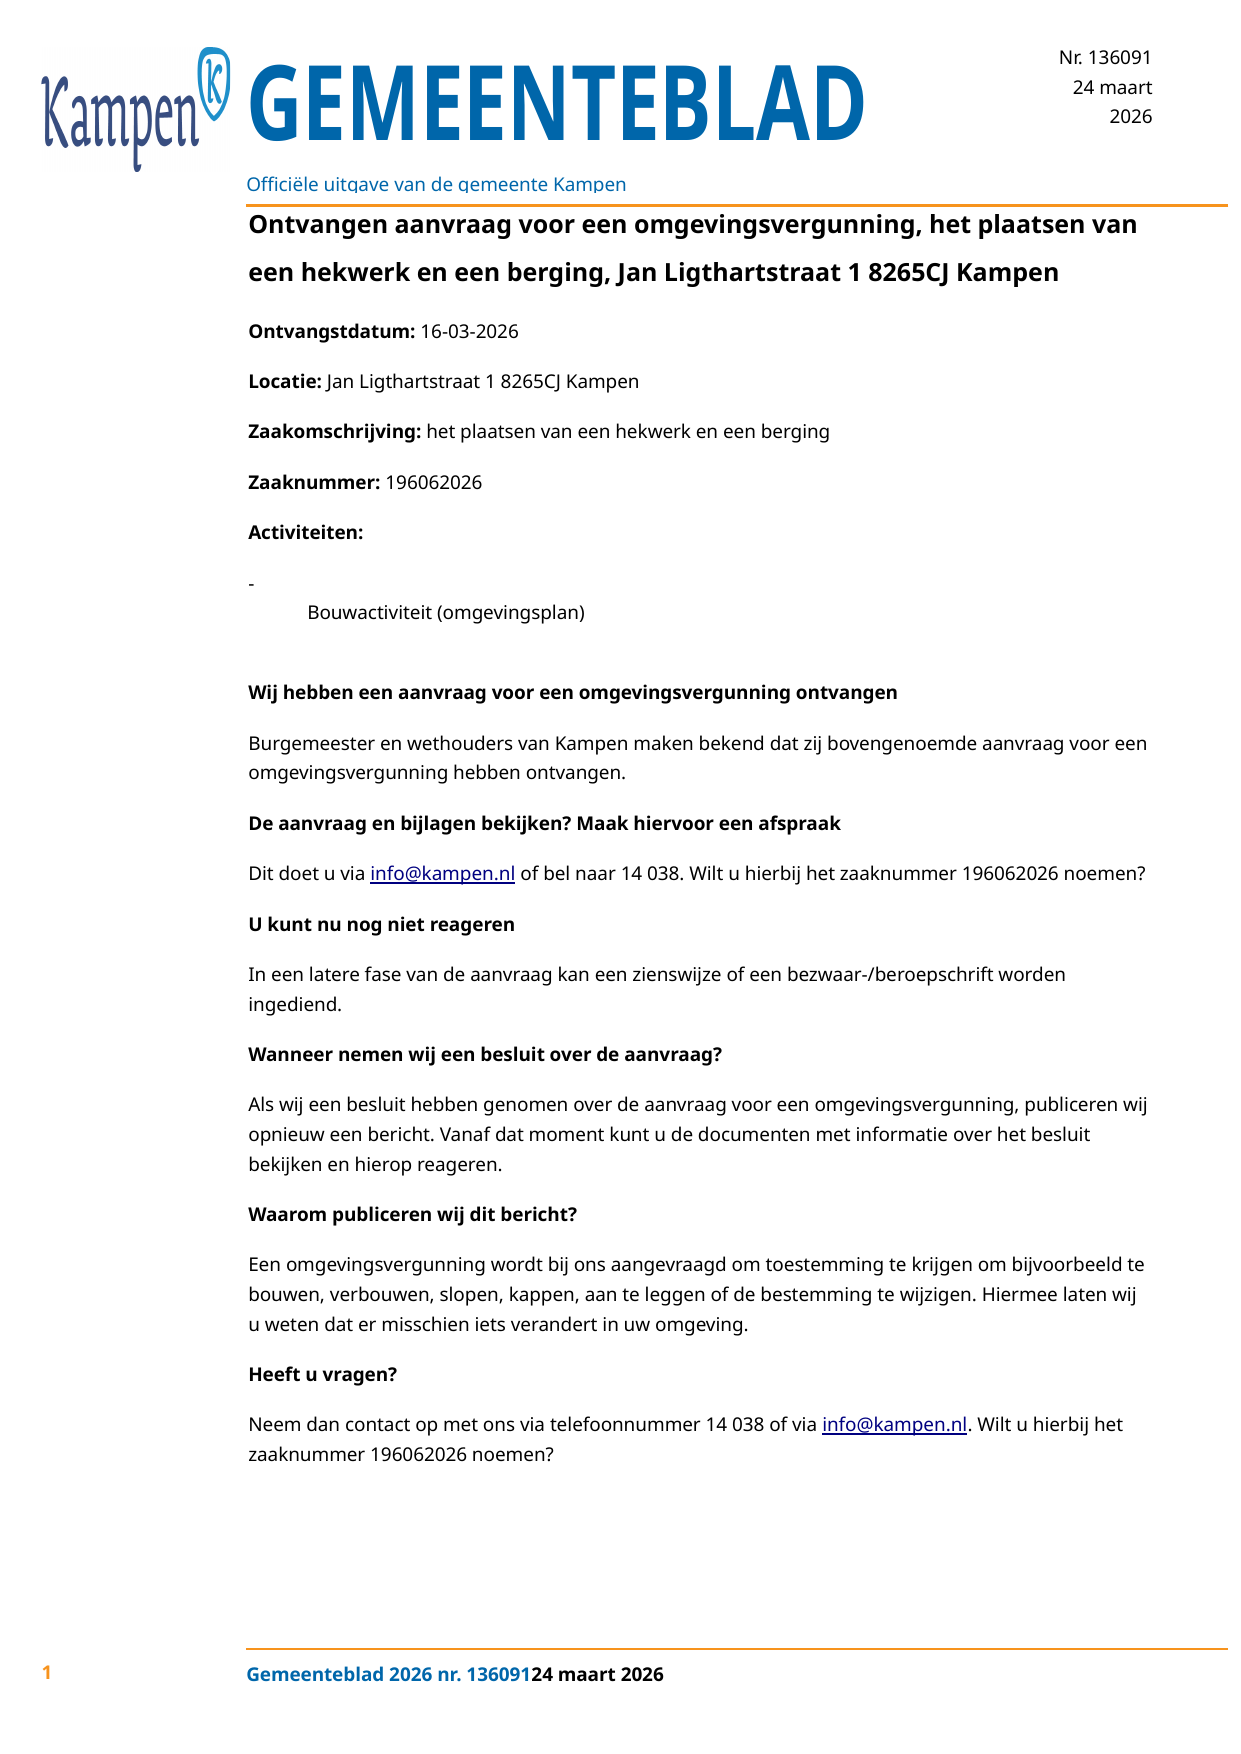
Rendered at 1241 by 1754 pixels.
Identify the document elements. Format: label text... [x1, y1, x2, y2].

text Zaakomschrijving: het plaatsen van een hekwerk en een berging [248, 419, 1152, 444]
text Als wij een besluit hebben genomen over de aanvraag voor een omgevingsvergunning, publiceren wij opnieuw een bericht. Vanaf dat moment kunt u de documenten met informatie over het besluit bekijken en hierop reageren. [248, 1092, 1152, 1177]
text Wanneer nemen wij een besluit over de aanvraag? [248, 1041, 1152, 1067]
list Bouwactiviteit (omgevingsplan) [248, 599, 1152, 625]
text Neem dan contact op met ons via telefoonnummer 14 038 of via info@kampen.nl. Wilt u hierbij het zaaknummer 196062026 noemen? [248, 1412, 1152, 1467]
text Een omgevingsvergunning wordt bij ons aangevraagd om toestemming te krijgen om bijvoorbeeld te bouwen, verbouwen, slopen, kappen, aan te leggen of de bestemming te wijzigen. Hiermee laten wij u weten dat er misschien iets verandert in uw omgeving. [248, 1252, 1152, 1337]
text Waarom publiceren wij dit bericht? [248, 1201, 1152, 1227]
picture [41, 47, 231, 172]
text De aanvraag en bijlagen bekijken? Maak hiervoor een afspraak [248, 810, 1152, 836]
text Wij hebben een aanvraag voor een omgevingsvergunning ontvangen [248, 679, 1152, 705]
text Dit doet u via info@kampen.nl of bel naar 14 038. Wilt u hierbij het zaaknummer 196062026 noemen? [248, 860, 1152, 886]
text Ontvangen aanvraag voor een omgevingsvergunning, het plaatsen van een hekwerk en een berging, Jan Ligthartstraat 1 8265CJ Kampen [248, 207, 1152, 288]
text Locatie: Jan Ligthartstraat 1 8265CJ Kampen [248, 368, 1152, 394]
text Zaaknummer: 196062026 [248, 469, 1152, 495]
text Ontvangstdatum: 16-03-2026 [248, 318, 1152, 344]
text Activiteiten: [248, 519, 1152, 545]
text In een latere fase van de aanvraag kan een zienswijze of een bezwaar-/beroepschrift worden ingediend. [248, 961, 1152, 1017]
text Heeft u vragen? [248, 1361, 1152, 1387]
text Burgemeester en wethouders van Kampen maken bekend dat zij bovengenoemde aanvraag voor een omgevingsvergunning hebben ontvangen. [248, 730, 1152, 785]
text U kunt nu nog niet reageren [248, 911, 1152, 937]
